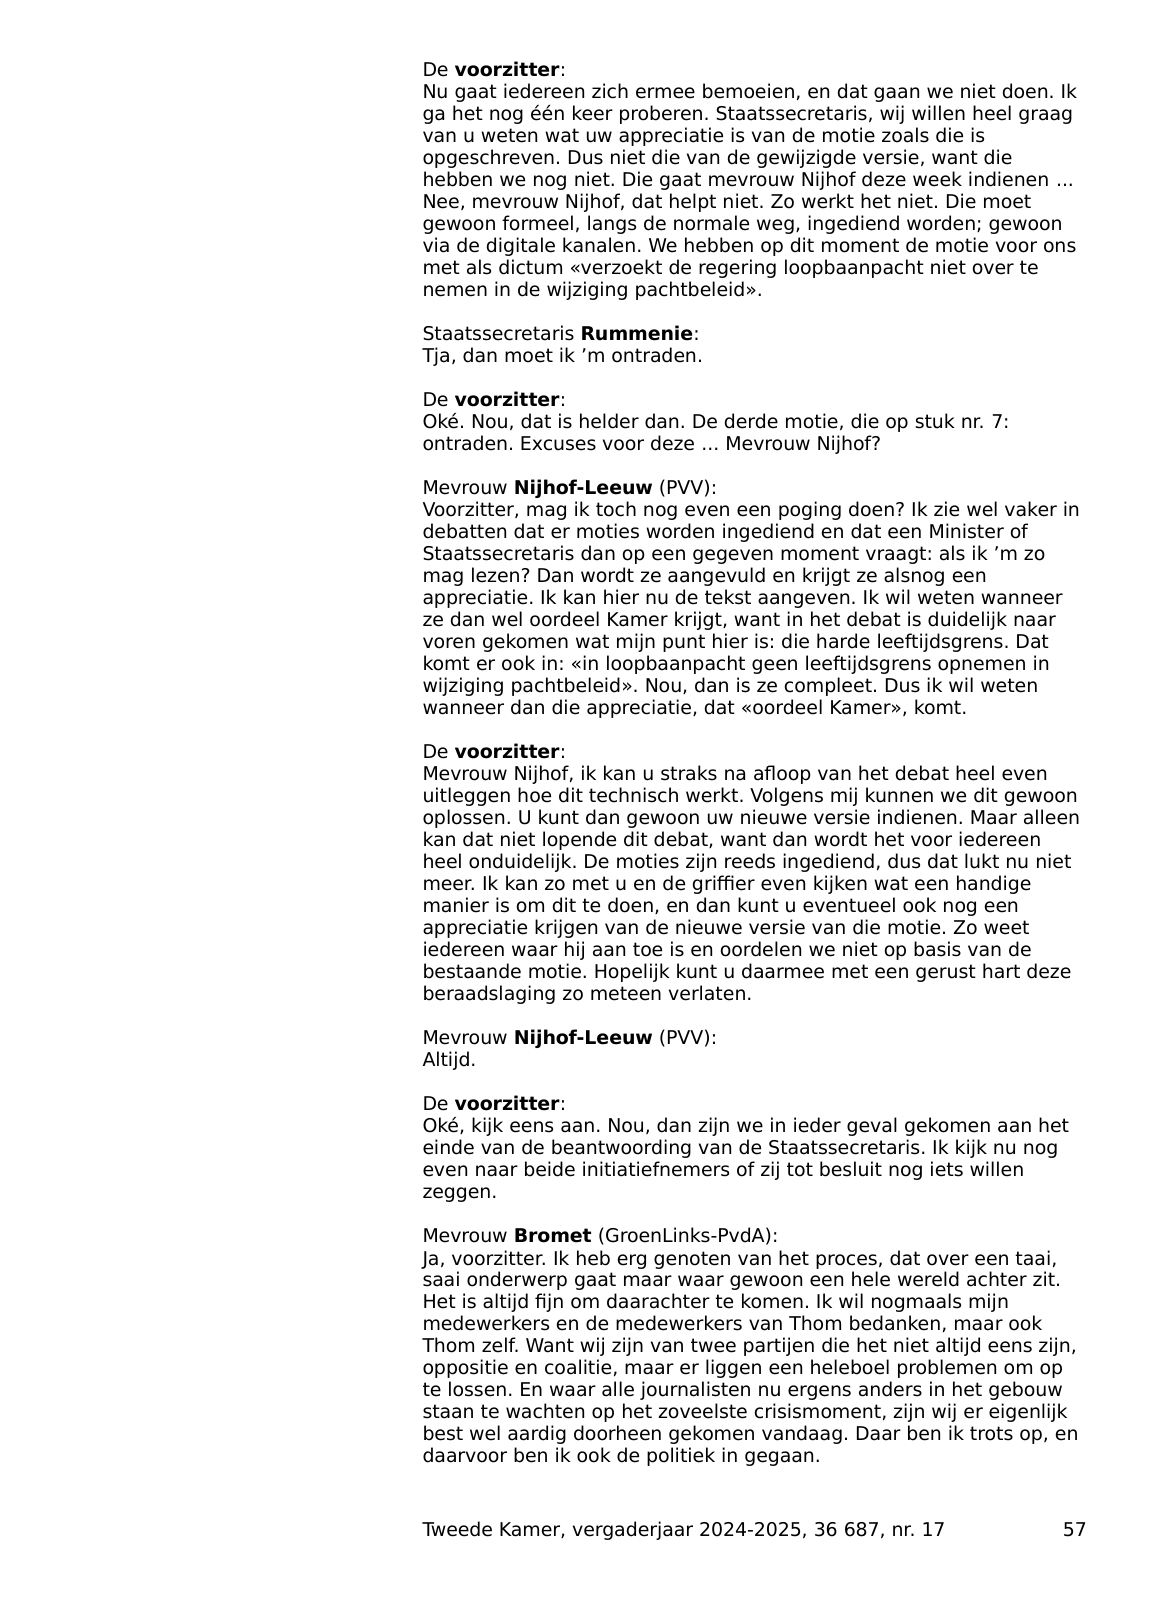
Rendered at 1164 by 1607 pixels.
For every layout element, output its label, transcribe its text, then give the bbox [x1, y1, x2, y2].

text Oké, kijk eens aan. Nou, dan zijn we in ieder geval gekomen aan het einde van de beantwoording van de Staatssecretaris. Ik kijk nu nog even naar beide initiatiefnemers of zij tot besluit nog iets willen zeggen. [422, 1115, 1087, 1203]
text Staatssecretaris Rummenie: [422, 323, 1087, 345]
text De voorzitter: [422, 59, 1087, 81]
text Oké. Nou, dat is helder dan. De derde motie, die op stuk nr. 7: ontraden. Excuses voor deze ... Mevrouw Nijhof? [422, 411, 1087, 455]
text Tja, dan moet ik ’m ontraden. [422, 345, 1087, 367]
text De voorzitter: [422, 741, 1087, 763]
text Voorzitter, mag ik toch nog even een poging doen? Ik zie wel vaker in debatten dat er moties worden ingediend en dat een Minister of Staatssecretaris dan op een gegeven moment vraagt: als ik ’m zo mag lezen? Dan wordt ze aangevuld en krijgt ze alsnog een appreciatie. Ik kan hier nu de tekst aangeven. Ik wil weten wanneer ze dan wel oordeel Kamer krijgt, want in het debat is duidelijk naar voren gekomen wat mijn punt hier is: die harde leeftijdsgrens. Dat komt er ook in: «in loopbaanpacht geen leeftijdsgrens opnemen in wijziging pachtbeleid». Nou, dan is ze compleet. Dus ik wil weten wanneer dan die appreciatie, dat «oordeel Kamer», komt. [422, 499, 1087, 719]
text De voorzitter: [422, 389, 1087, 411]
text Mevrouw Nijhof, ik kan u straks na afloop van het debat heel even uitleggen hoe dit technisch werkt. Volgens mij kunnen we dit gewoon oplossen. U kunt dan gewoon uw nieuwe versie indienen. Maar alleen kan dat niet lopende dit debat, want dan wordt het voor iedereen heel onduidelijk. De moties zijn reeds ingediend, dus dat lukt nu niet meer. Ik kan zo met u en de griffier even kijken wat een handige manier is om dit te doen, en dan kunt u eventueel ook nog een appreciatie krijgen van de nieuwe versie van die motie. Zo weet iedereen waar hij aan toe is en oordelen we niet op basis van de bestaande motie. Hopelijk kunt u daarmee met een gerust hart deze beraadslaging zo meteen verlaten. [422, 763, 1087, 1005]
text Mevrouw Nijhof-Leeuw (PVV): [422, 1027, 1087, 1049]
text Altijd. [422, 1049, 1087, 1071]
text Mevrouw Nijhof-Leeuw (PVV): [422, 477, 1087, 499]
text De voorzitter: [422, 1093, 1087, 1115]
text Ja, voorzitter. Ik heb erg genoten van het proces, dat over een taai, saai onderwerp gaat maar waar gewoon een hele wereld achter zit. Het is altijd fijn om daarachter te komen. Ik wil nogmaals mijn medewerkers en de medewerkers van Thom bedanken, maar ook Thom zelf. Want wij zijn van twee partijen die het niet altijd eens zijn, oppositie en coalitie, maar er liggen een heleboel problemen om op te lossen. En waar alle journalisten nu ergens anders in het gebouw staan te wachten op het zoveelste crisismoment, zijn wij er eigenlijk best wel aardig doorheen gekomen vandaag. Daar ben ik trots op, en daarvoor ben ik ook de politiek in gegaan. [422, 1247, 1087, 1467]
text Nu gaat iedereen zich ermee bemoeien, en dat gaan we niet doen. Ik ga het nog één keer proberen. Staatssecretaris, wij willen heel graag van u weten wat uw appreciatie is van de motie zoals die is opgeschreven. Dus niet die van de gewijzigde versie, want die hebben we nog niet. Die gaat mevrouw Nijhof deze week indienen ... Nee, mevrouw Nijhof, dat helpt niet. Zo werkt het niet. Die moet gewoon formeel, langs de normale weg, ingediend worden; gewoon via de digitale kanalen. We hebben op dit moment de motie voor ons met als dictum «verzoekt de regering loopbaanpacht niet over te nemen in de wijziging pachtbeleid». [422, 81, 1087, 301]
text Mevrouw Bromet (GroenLinks-PvdA): [422, 1225, 1087, 1247]
